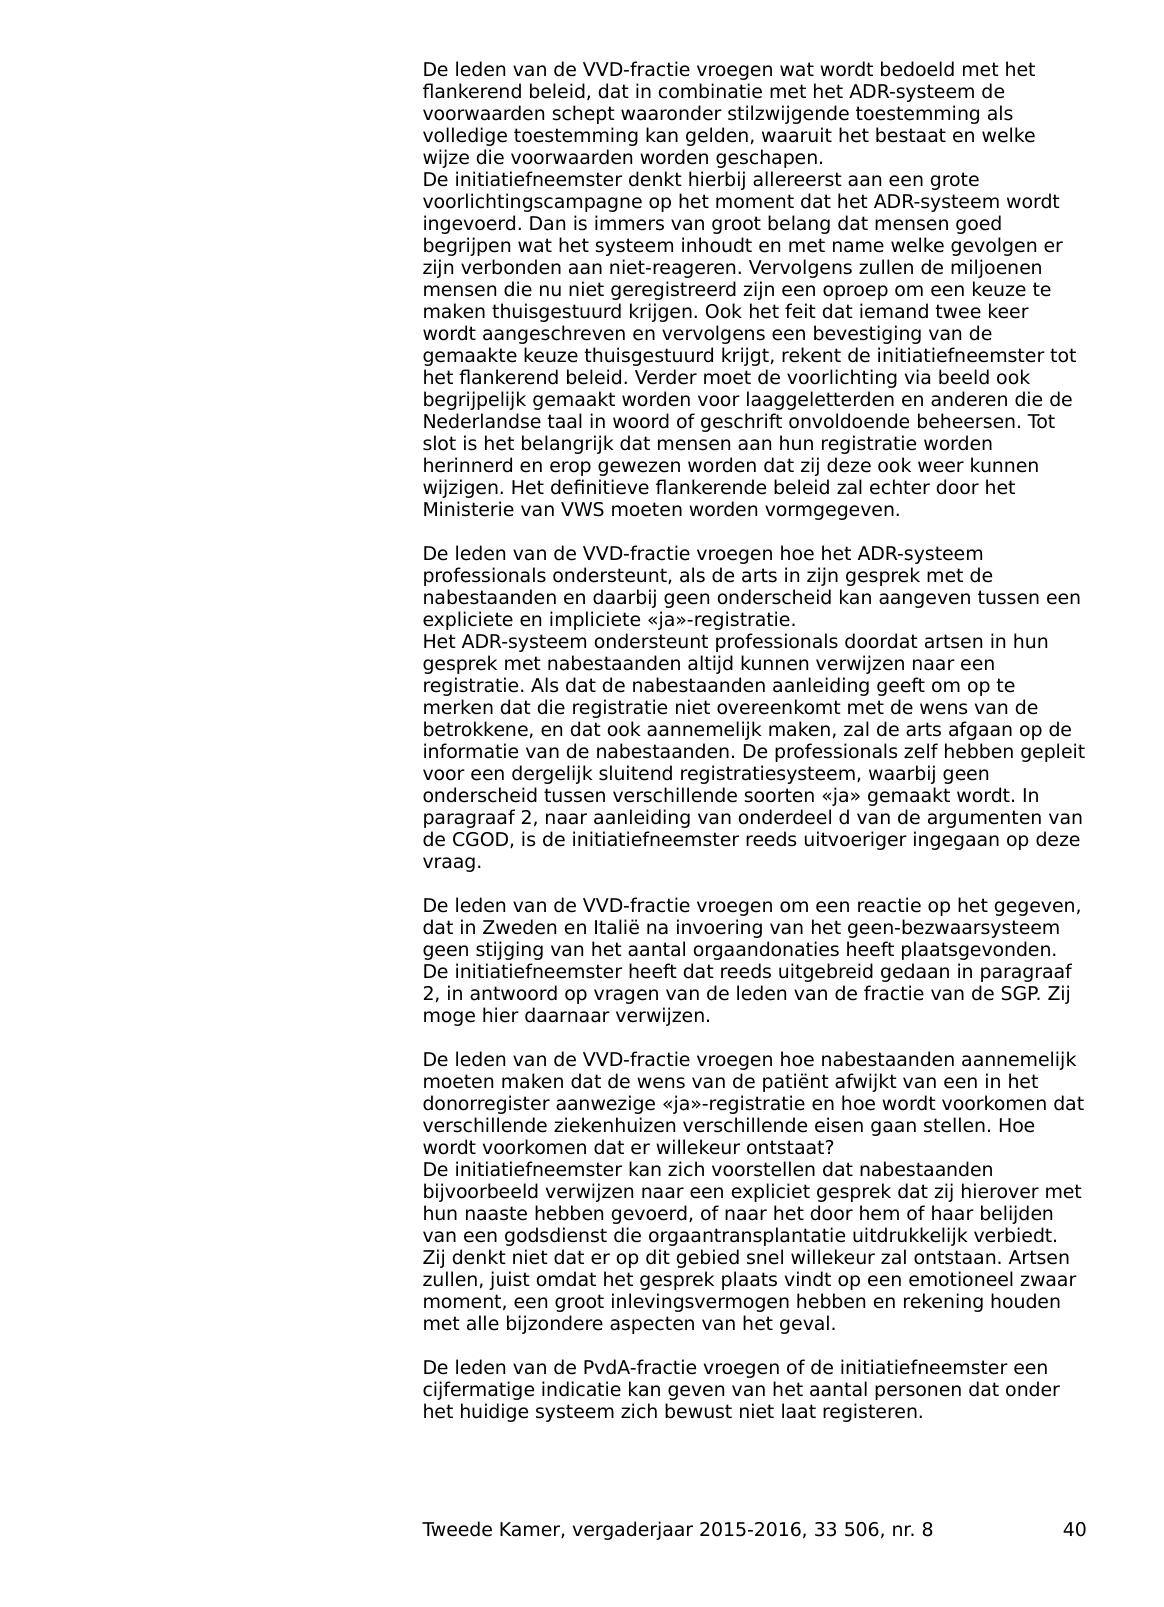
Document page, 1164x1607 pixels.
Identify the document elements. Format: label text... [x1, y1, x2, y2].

text De initiatiefneemster denkt hierbij allereerst aan een grote voorlichtingscampagne op het moment dat het ADR-systeem wordt ingevoerd. Dan is immers van groot belang dat mensen goed begrijpen wat het systeem inhoudt en met name welke gevolgen er zijn verbonden aan niet-reageren. Vervolgens zullen de miljoenen mensen die nu niet geregistreerd zijn een oproep om een keuze te maken thuisgestuurd krijgen. Ook het feit dat iemand twee keer wordt aangeschreven en vervolgens een bevestiging van de gemaakte keuze thuisgestuurd krijgt, rekent de initiatiefneemster tot het flankerend beleid. Verder moet de voorlichting via beeld ook begrijpelijk gemaakt worden voor laaggeletterden en anderen die de Nederlandse taal in woord of geschrift onvoldoende beheersen. Tot slot is het belangrijk dat mensen aan hun registratie worden herinnerd en erop gewezen worden dat zij deze ook weer kunnen wijzigen. Het definitieve flankerende beleid zal echter door het Ministerie van VWS moeten worden vormgegeven. [422, 169, 1087, 521]
text De initiatiefneemster heeft dat reeds uitgebreid gedaan in paragraaf 2, in antwoord op vragen van de leden van de fractie van de SGP. Zij moge hier daarnaar verwijzen. [422, 961, 1087, 1027]
text De leden van de VVD-fractie vroegen hoe het ADR-systeem professionals ondersteunt, als de arts in zijn gesprek met de nabestaanden en daarbij geen onderscheid kan aangeven tussen een expliciete en impliciete «ja»-registratie. [422, 543, 1087, 631]
text De leden van de VVD-fractie vroegen om een reactie op het gegeven, dat in Zweden en Italië na invoering van het geen-bezwaarsysteem geen stijging van het aantal orgaandonaties heeft plaatsgevonden. [422, 895, 1087, 961]
text De initiatiefneemster kan zich voorstellen dat nabestaanden bijvoorbeeld verwijzen naar een expliciet gesprek dat zij hierover met hun naaste hebben gevoerd, of naar het door hem of haar belijden van een godsdienst die orgaantransplantatie uitdrukkelijk verbiedt. Zij denkt niet dat er op dit gebied snel willekeur zal ontstaan. Artsen zullen, juist omdat het gesprek plaats vindt op een emotioneel zwaar moment, een groot inlevingsvermogen hebben en rekening houden met alle bijzondere aspecten van het geval. [422, 1159, 1087, 1334]
text De leden van de PvdA-fractie vroegen of de initiatiefneemster een cijfermatige indicatie kan geven van het aantal personen dat onder het huidige systeem zich bewust niet laat registeren. [422, 1357, 1087, 1423]
text Het ADR-systeem ondersteunt professionals doordat artsen in hun gesprek met nabestaanden altijd kunnen verwijzen naar een registratie. Als dat de nabestaanden aanleiding geeft om op te merken dat die registratie niet overeenkomt met de wens van de betrokkene, en dat ook aannemelijk maken, zal de arts afgaan op de informatie van de nabestaanden. De professionals zelf hebben gepleit voor een dergelijk sluitend registratiesysteem, waarbij geen onderscheid tussen verschillende soorten «ja» gemaakt wordt. In paragraaf 2, naar aanleiding van onderdeel d van de argumenten van de CGOD, is de initiatiefneemster reeds uitvoeriger ingegaan op deze vraag. [422, 631, 1087, 872]
text De leden van de VVD-fractie vroegen hoe nabestaanden aannemelijk moeten maken dat de wens van de patiënt afwijkt van een in het donorregister aanwezige «ja»-registratie en hoe wordt voorkomen dat verschillende ziekenhuizen verschillende eisen gaan stellen. Hoe wordt voorkomen dat er willekeur ontstaat? [422, 1049, 1087, 1159]
text De leden van de VVD-fractie vroegen wat wordt bedoeld met het flankerend beleid, dat in combinatie met het ADR-systeem de voorwaarden schept waaronder stilzwijgende toestemming als volledige toestemming kan gelden, waaruit het bestaat en welke wijze die voorwaarden worden geschapen. [422, 59, 1087, 169]
